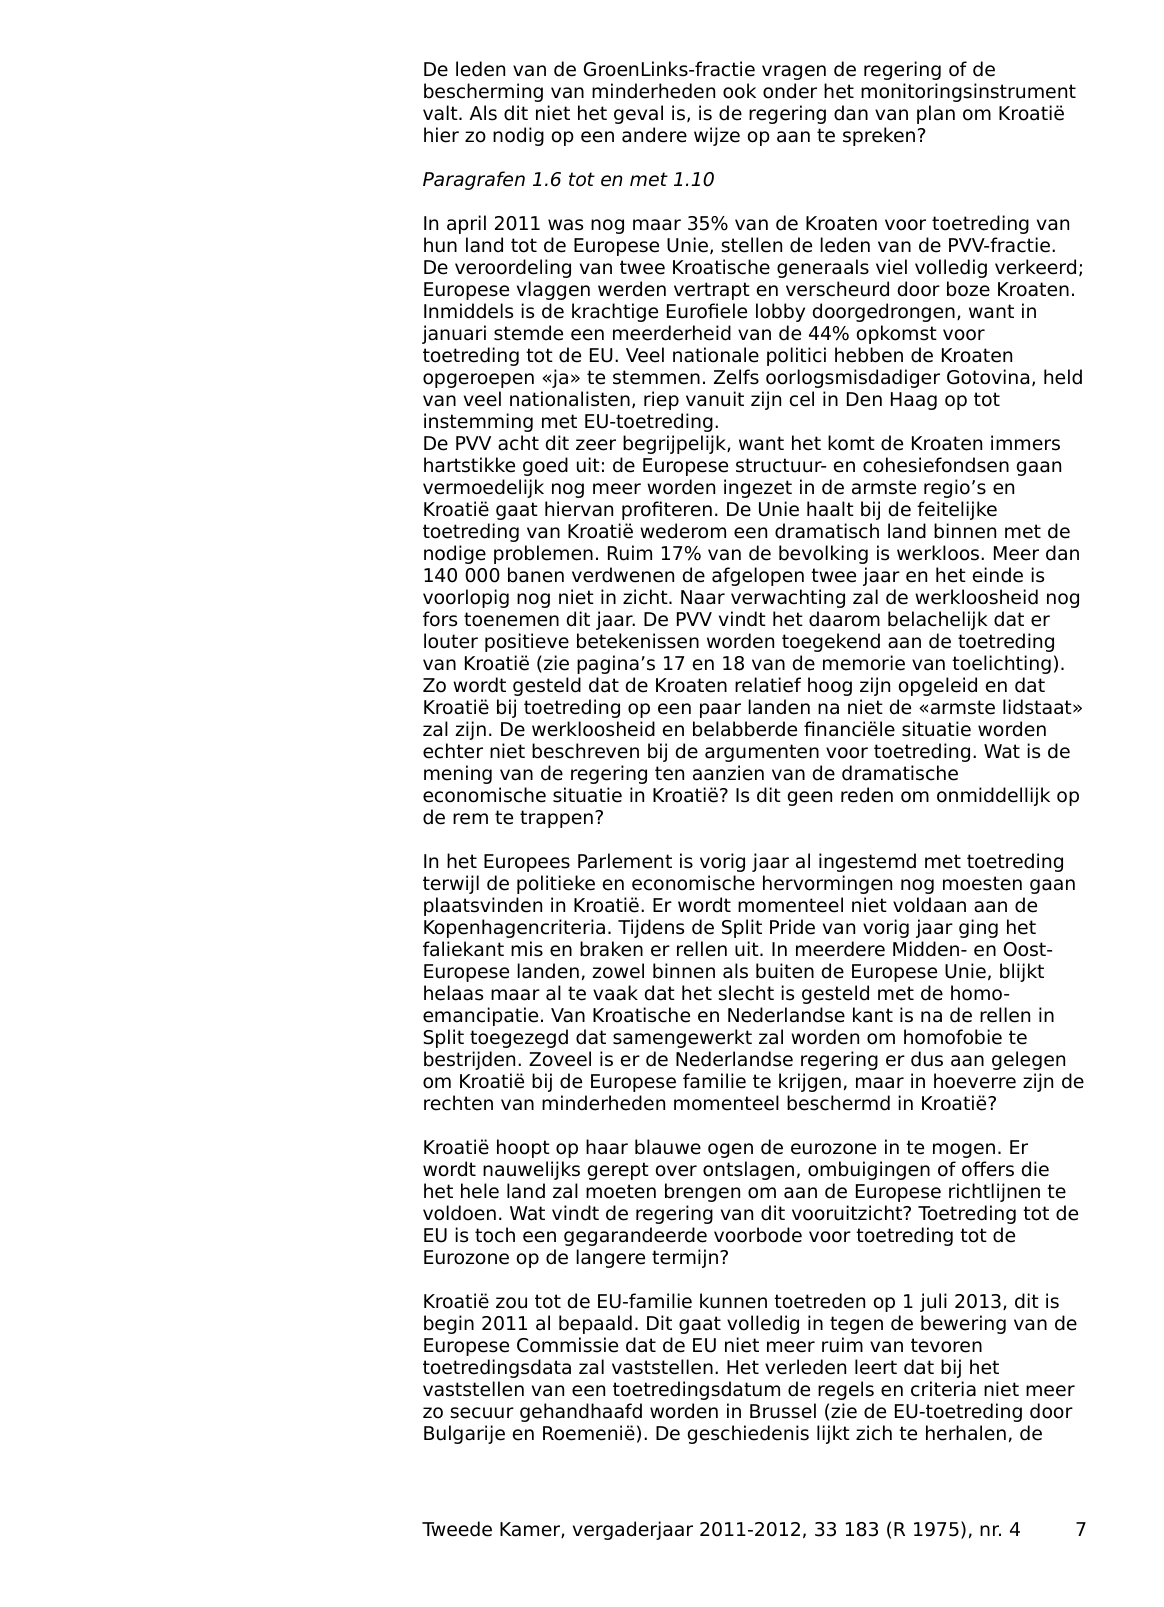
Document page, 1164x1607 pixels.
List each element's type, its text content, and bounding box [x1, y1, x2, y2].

text In het Europees Parlement is vorig jaar al ingestemd met toetreding terwijl de politieke en economische hervormingen nog moesten gaan plaatsvinden in Kroatië. Er wordt momenteel niet voldaan aan de Kopenhagencriteria. Tijdens de Split Pride van vorig jaar ging het faliekant mis en braken er rellen uit. In meerdere Midden- en Oost-Europese landen, zowel binnen als buiten de Europese Unie, blijkt helaas maar al te vaak dat het slecht is gesteld met de homo-emancipatie. Van Kroatische en Nederlandse kant is na de rellen in Split toegezegd dat samengewerkt zal worden om homofobie te bestrijden. Zoveel is er de Nederlandse regering er dus aan gelegen om Kroatië bij de Europese familie te krijgen, maar in hoeverre zijn de rechten van minderheden momenteel beschermd in Kroatië? [422, 851, 1087, 1115]
text De leden van de GroenLinks-fractie vragen de regering of de bescherming van minderheden ook onder het monitoringsinstrument valt. Als dit niet het geval is, is de regering dan van plan om Kroatië hier zo nodig op een andere wijze op aan te spreken? [422, 59, 1087, 147]
text In april 2011 was nog maar 35% van de Kroaten voor toetreding van hun land tot de Europese Unie, stellen de leden van de PVV-fractie. De veroordeling van twee Kroatische generaals viel volledig verkeerd; Europese vlaggen werden vertrapt en verscheurd door boze Kroaten. Inmiddels is de krachtige Eurofiele lobby doorgedrongen, want in januari stemde een meerderheid van de 44% opkomst voor toetreding tot de EU. Veel nationale politici hebben de Kroaten opgeroepen «ja» te stemmen. Zelfs oorlogsmisdadiger Gotovina, held van veel nationalisten, riep vanuit zijn cel in Den Haag op tot instemming met EU-toetreding. [422, 213, 1087, 433]
text De PVV acht dit zeer begrijpelijk, want het komt de Kroaten immers hartstikke goed uit: de Europese structuur- en cohesiefondsen gaan vermoedelijk nog meer worden ingezet in de armste regio’s en Kroatië gaat hiervan profiteren. De Unie haalt bij de feitelijke toetreding van Kroatië wederom een dramatisch land binnen met de nodige problemen. Ruim 17% van de bevolking is werkloos. Meer dan 140 000 banen verdwenen de afgelopen twee jaar en het einde is voorlopig nog niet in zicht. Naar verwachting zal de werkloosheid nog fors toenemen dit jaar. De PVV vindt het daarom belachelijk dat er louter positieve betekenissen worden toegekend aan de toetreding van Kroatië (zie pagina’s 17 en 18 van de memorie van toelichting). Zo wordt gesteld dat de Kroaten relatief hoog zijn opgeleid en dat Kroatië bij toetreding op een paar landen na niet de «armste lidstaat» zal zijn. De werkloosheid en belabberde financiële situatie worden echter niet beschreven bij de argumenten voor toetreding. Wat is de mening van de regering ten aanzien van de dramatische economische situatie in Kroatië? Is dit geen reden om onmiddellijk op de rem te trappen? [422, 433, 1087, 829]
text Kroatië hoopt op haar blauwe ogen de eurozone in te mogen. Er wordt nauwelijks gerept over ontslagen, ombuigingen of offers die het hele land zal moeten brengen om aan de Europese richtlijnen te voldoen. Wat vindt de regering van dit vooruitzicht? Toetreding tot de EU is toch een gegarandeerde voorbode voor toetreding tot de Eurozone op de langere termijn? [422, 1137, 1087, 1269]
subtitle Paragrafen 1.6 tot en met 1.10 [422, 169, 1087, 191]
text Kroatië zou tot de EU-familie kunnen toetreden op 1 juli 2013, dit is begin 2011 al bepaald. Dit gaat volledig in tegen de bewering van de Europese Commissie dat de EU niet meer ruim van tevoren toetredingsdata zal vaststellen. Het verleden leert dat bij het vaststellen van een toetredingsdatum de regels en criteria niet meer zo secuur gehandhaafd worden in Brussel (zie de EU-toetreding door Bulgarije en Roemenië). De geschiedenis lijkt zich te herhalen, de [422, 1291, 1087, 1445]
